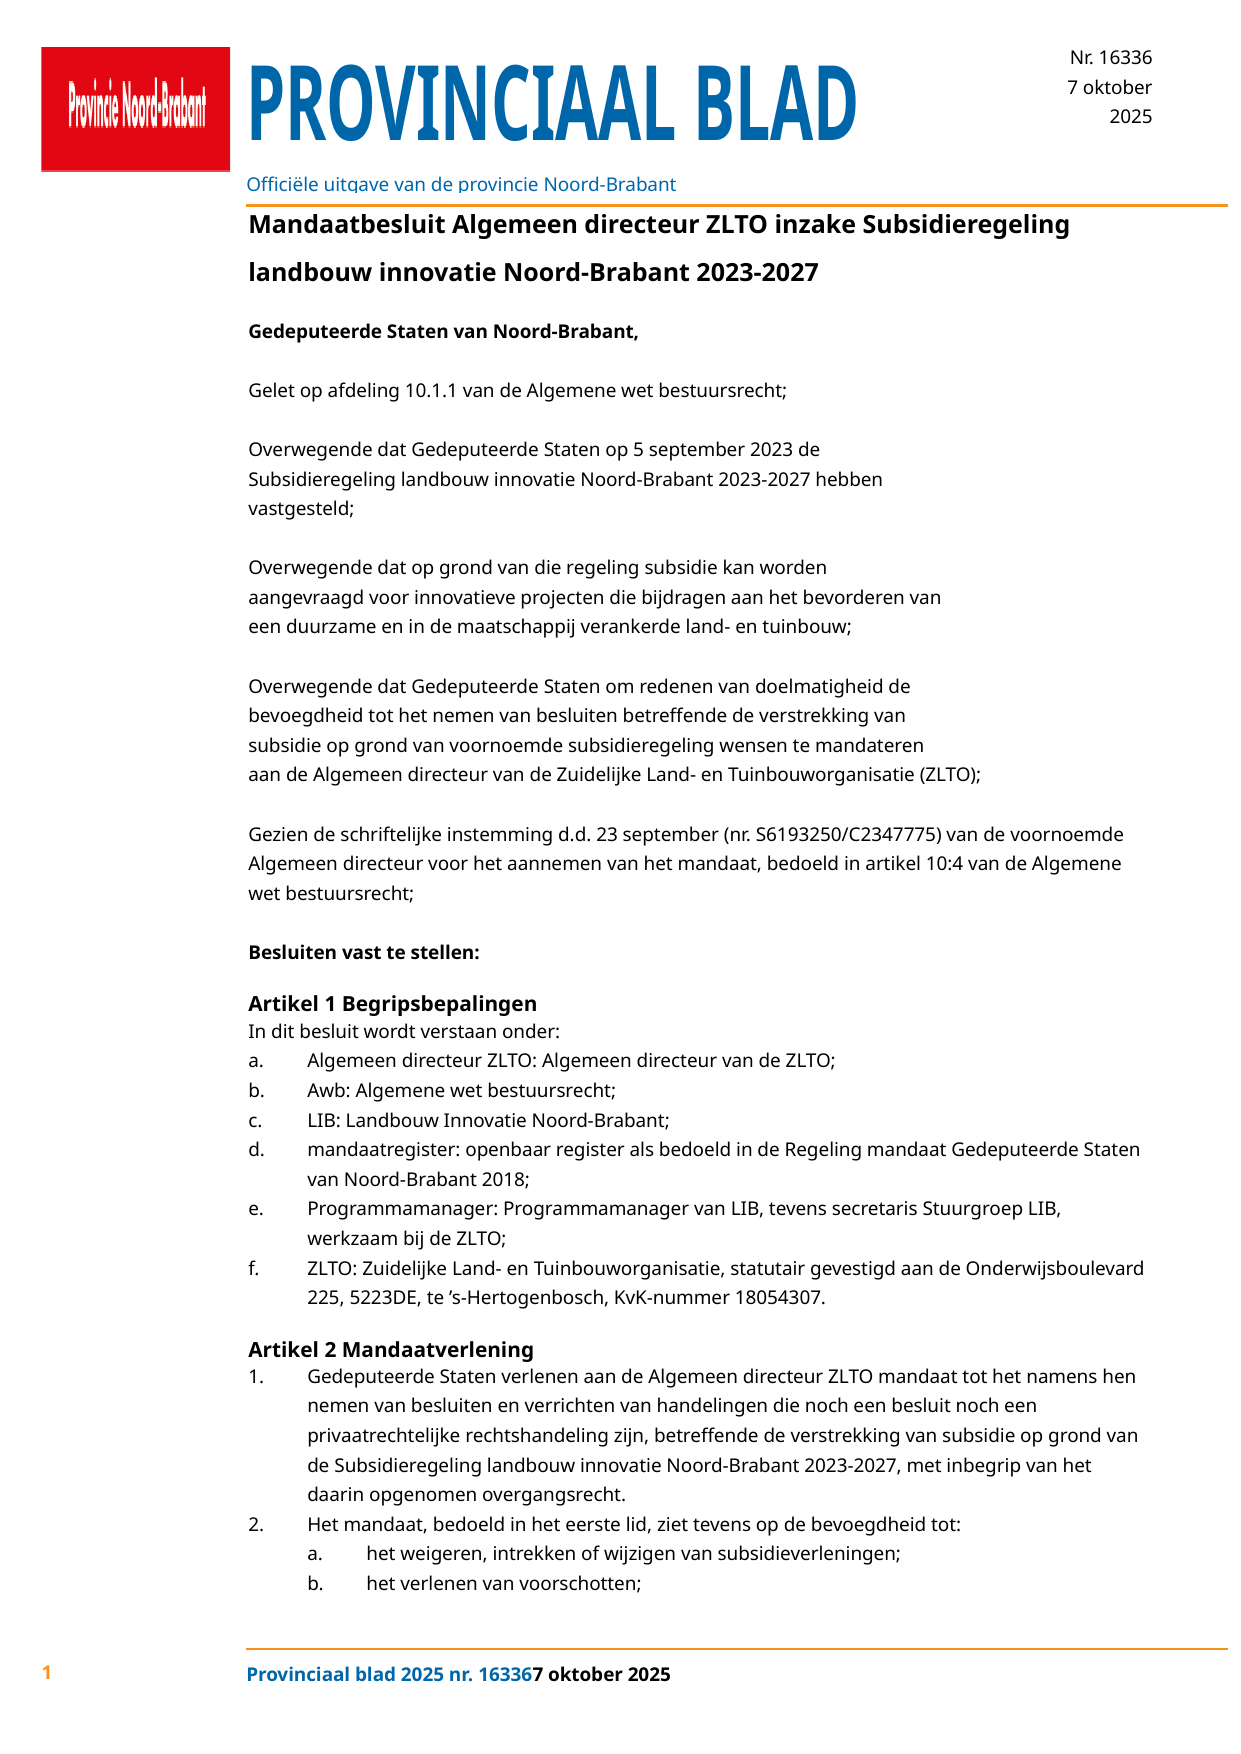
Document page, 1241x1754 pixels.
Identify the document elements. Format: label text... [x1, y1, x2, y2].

text Overwegende dat Gedeputeerde Staten op 5 september 2023 de [248, 436, 1152, 462]
picture [41, 47, 231, 172]
list mandaatregister: openbaar register als bedoeld in de Regeling mandaat Gedeputeerde Staten van Noord-Brabant 2018; [248, 1136, 1152, 1192]
list ZLTO: Zuidelijke Land- en Tuinbouworganisatie, statutair gevestigd aan de Onderwijsboulevard 225, 5223DE, te ’s-Hertogenbosch, KvK-nummer 18054307. [248, 1255, 1152, 1310]
text Besluiten vast te stellen: [248, 939, 1152, 965]
list Programmamanager: Programmamanager van LIB, tevens secretaris Stuurgroep LIB, werkzaam bij de ZLTO; [248, 1196, 1152, 1251]
list Gedeputeerde Staten verlenen aan de Algemeen directeur ZLTO mandaat tot het namens hen nemen van besluiten en verrichten van handelingen die noch een besluit noch een privaatrechtelijke rechtshandeling zijn, betreffende de verstrekking van subsidie op grond van de Subsidieregeling landbouw innovatie Noord-Brabant 2023-2027, met inbegrip van het daarin opgenomen overgangsrecht. [248, 1363, 1152, 1507]
text een duurzame en in de maatschappij verankerde land- en tuinbouw; [248, 614, 1152, 639]
text Gelet op afdeling 10.1.1 van de Algemene wet bestuursrecht; [248, 377, 1152, 403]
list het verlenen van voorschotten; [307, 1570, 1152, 1596]
list Algemeen directeur ZLTO: Algemeen directeur van de ZLTO; [248, 1048, 1152, 1073]
text Artikel 2 Mandaatverlening [248, 1335, 1152, 1363]
text aan de Algemeen directeur van de Zuidelijke Land- en Tuinbouworganisatie (ZLTO); [248, 762, 1152, 787]
text subsidie op grond van voornoemde subsidieregeling wensen te mandateren [248, 732, 1152, 758]
list LIB: Landbouw Innovatie Noord-Brabant; [248, 1107, 1152, 1132]
list Het mandaat, bedoeld in het eerste lid, ziet tevens op de bevoegdheid tot: [248, 1511, 1152, 1537]
text Gezien de schriftelijke instemming d.d. 23 september (nr. S6193250/C2347775) van de voornoemde Algemeen directeur voor het aannemen van het mandaat, bedoeld in artikel 10:4 van de Algemene wet bestuursrecht; [248, 821, 1152, 906]
text Overwegende dat op grond van die regeling subsidie kan worden [248, 554, 1152, 580]
text Subsidieregeling landbouw innovatie Noord-Brabant 2023-2027 hebben [248, 466, 1152, 492]
list Awb: Algemene wet bestuursrecht; [248, 1077, 1152, 1103]
text Overwegende dat Gedeputeerde Staten om redenen van doelmatigheid de [248, 673, 1152, 699]
text aangevraagd voor innovatieve projecten die bijdragen aan het bevorderen van [248, 584, 1152, 610]
text Artikel 1 Begripsbepalingen [248, 989, 1152, 1018]
text In dit besluit wordt verstaan onder: [248, 1018, 1152, 1044]
text Gedeputeerde Staten van Noord-Brabant, [248, 318, 1152, 344]
list het weigeren, intrekken of wijzigen van subsidieverleningen; [307, 1541, 1152, 1566]
text bevoegdheid tot het nemen van besluiten betreffende de verstrekking van [248, 702, 1152, 728]
text vastgesteld; [248, 495, 1152, 521]
text Mandaatbesluit Algemeen directeur ZLTO inzake Subsidieregeling landbouw innovatie Noord-Brabant 2023-2027 [248, 207, 1152, 288]
